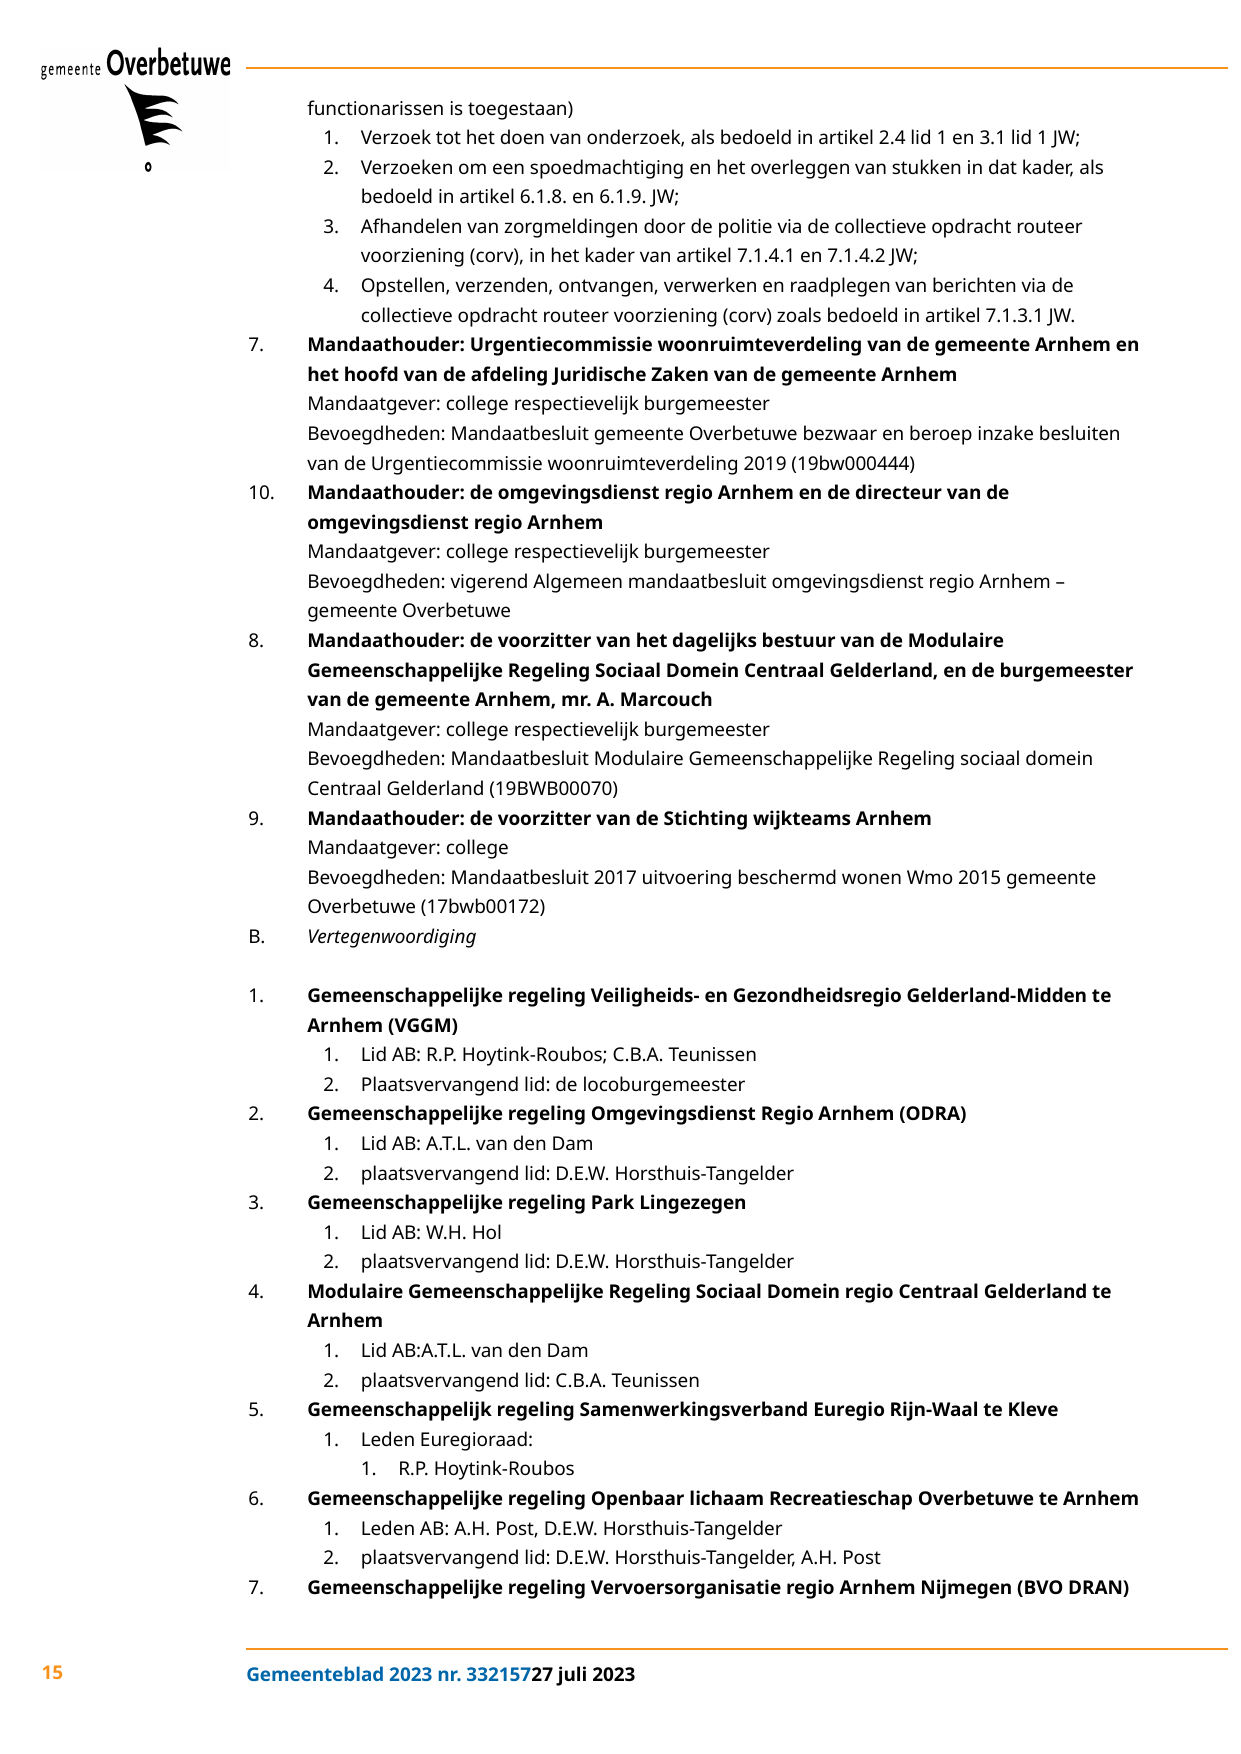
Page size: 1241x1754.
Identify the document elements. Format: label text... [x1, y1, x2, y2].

list Leden AB: A.H. Post, D.E.W. Horsthuis-Tangelder [323, 1515, 1152, 1541]
list Opstellen, verzenden, ontvangen, verwerken en raadplegen van berichten via de collectieve opdracht routeer voorziening (corv) zoals bedoeld in artikel 7.1.3.1 JW. [323, 272, 1152, 328]
list plaatsvervangend lid: D.E.W. Horsthuis-Tangelder [323, 1248, 1152, 1274]
list functionarissen is toegestaan) [248, 95, 1152, 121]
list Bevoegdheden: Mandaatbesluit gemeente Overbetuwe bezwaar en beroep inzake besluiten van de Urgentiecommissie woonruimteverdeling 2019 (19bw000444) [248, 420, 1152, 476]
list Verzoek tot het doen van onderzoek, als bedoeld in artikel 2.4 lid 1 en 3.1 lid 1 JW; [323, 124, 1152, 150]
list Mandaatgever: college respectievelijk burgemeester [248, 538, 1152, 564]
list Bevoegdheden: Mandaatbesluit 2017 uitvoering beschermd wonen Wmo 2015 gemeente Overbetuwe (17bwb00172) [248, 864, 1152, 919]
picture [41, 47, 231, 172]
list Gemeenschappelijke regeling Park Lingezegen [248, 1189, 1152, 1215]
list Bevoegdheden: vigerend Algemeen mandaatbesluit omgevingsdienst regio Arnhem – gemeente Overbetuwe [248, 568, 1152, 623]
list plaatsvervangend lid: D.E.W. Horsthuis-Tangelder, A.H. Post [323, 1544, 1152, 1570]
list Mandaathouder: de omgevingsdienst regio Arnhem en de directeur van de omgevingsdienst regio Arnhem [248, 479, 1152, 535]
list Verzoeken om een spoedmachtiging en het overleggen van stukken in dat kader, als bedoeld in artikel 6.1.8. en 6.1.9. JW; [323, 154, 1152, 209]
list plaatsvervangend lid: D.E.W. Horsthuis-Tangelder [323, 1160, 1152, 1186]
list Plaatsvervangend lid: de locoburgemeester [323, 1071, 1152, 1097]
list Bevoegdheden: Mandaatbesluit Modulaire Gemeenschappelijke Regeling sociaal domein Centraal Gelderland (19BWB00070) [248, 746, 1152, 801]
list Gemeenschappelijke regeling Vervoersorganisatie regio Arnhem Nijmegen (BVO DRAN) [248, 1574, 1152, 1600]
list Lid AB: A.T.L. van den Dam [323, 1130, 1152, 1156]
list Mandaathouder: Urgentiecommissie woonruimteverdeling van de gemeente Arnhem en het hoofd van de afdeling Juridische Zaken van de gemeente Arnhem [248, 331, 1152, 387]
list Vertegenwoordiging [248, 923, 1152, 949]
list R.P. Hoytink-Roubos [361, 1456, 1152, 1481]
list Lid AB:A.T.L. van den Dam [323, 1337, 1152, 1363]
list plaatsvervangend lid: C.B.A. Teunissen [323, 1367, 1152, 1393]
list Leden Euregioraad: [323, 1426, 1152, 1452]
list Mandaatgever: college respectievelijk burgemeester [248, 391, 1152, 416]
list Gemeenschappelijke regeling Veiligheids- en Gezondheidsregio Gelderland-Midden te Arnhem (VGGM) [248, 982, 1152, 1038]
list Lid AB: W.H. Hol [323, 1219, 1152, 1245]
list Gemeenschappelijk regeling Samenwerkingsverband Euregio Rijn-Waal te Kleve [248, 1396, 1152, 1422]
list Mandaathouder: de voorzitter van de Stichting wijkteams Arnhem [248, 805, 1152, 831]
list Lid AB: R.P. Hoytink-Roubos; C.B.A. Teunissen [323, 1041, 1152, 1067]
list Mandaatgever: college [248, 834, 1152, 860]
list Gemeenschappelijke regeling Omgevingsdienst Regio Arnhem (ODRA) [248, 1101, 1152, 1126]
list Modulaire Gemeenschappelijke Regeling Sociaal Domein regio Centraal Gelderland te Arnhem [248, 1278, 1152, 1333]
list Gemeenschappelijke regeling Openbaar lichaam Recreatieschap Overbetuwe te Arnhem [248, 1485, 1152, 1511]
list Afhandelen van zorgmeldingen door de politie via de collectieve opdracht routeer voorziening (corv), in het kader van artikel 7.1.4.1 en 7.1.4.2 JW; [323, 213, 1152, 268]
list Mandaathouder: de voorzitter van het dagelijks bestuur van de Modulaire Gemeenschappelijke Regeling Sociaal Domein Centraal Gelderland, en de burgemeester van de gemeente Arnhem, mr. A. Marcouch [248, 627, 1152, 712]
list Mandaatgever: college respectievelijk burgemeester [248, 716, 1152, 742]
